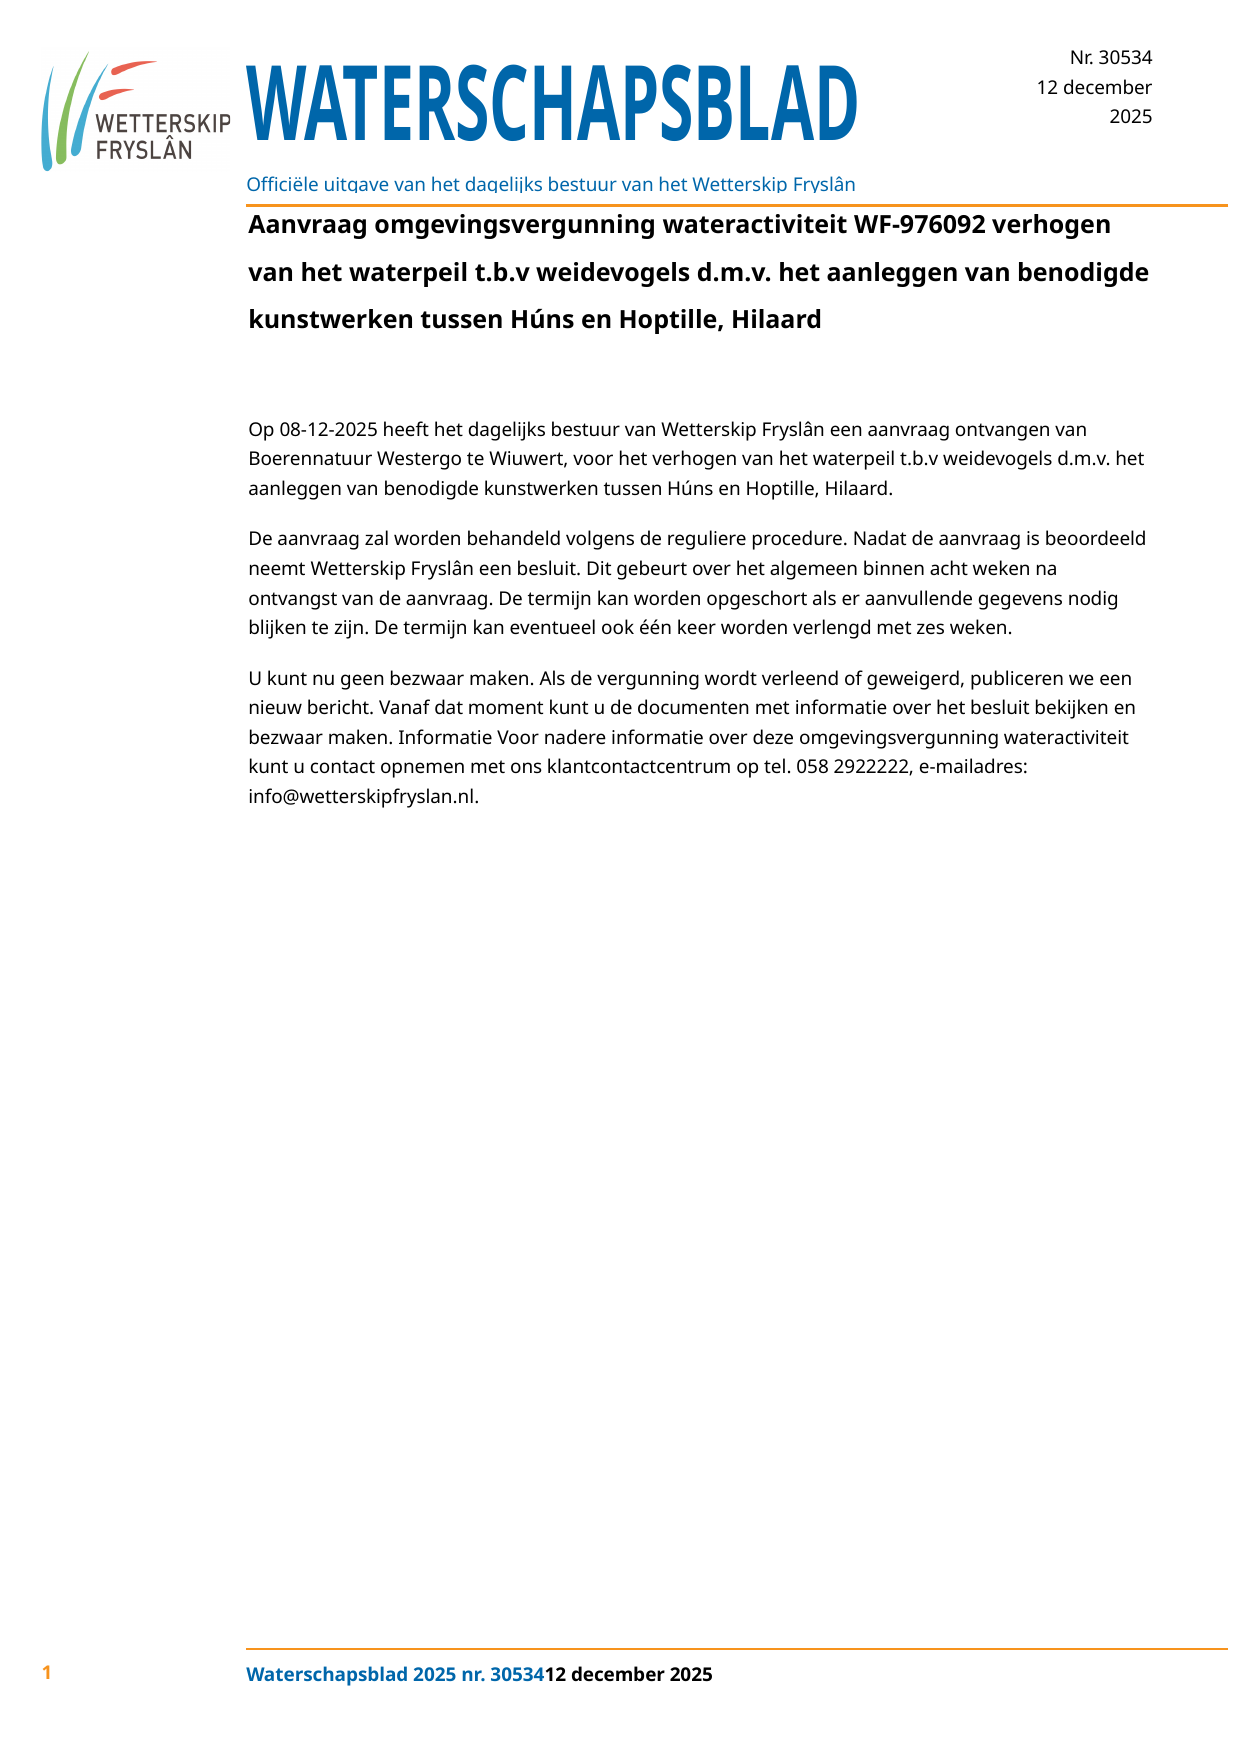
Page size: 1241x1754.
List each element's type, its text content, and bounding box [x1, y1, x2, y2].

text Aanvraag omgevingsvergunning wateractiviteit WF-976092 verhogen van het waterpeil t.b.v weidevogels d.m.v. het aanleggen van benodigde kunstwerken tussen Húns en Hoptille, Hilaard [248, 207, 1152, 336]
picture [41, 47, 231, 172]
text Op 08-12-2025 heeft het dagelijks bestuur van Wetterskip Fryslân een aanvraag ontvangen van Boerennatuur Westergo te Wiuwert, voor het verhogen van het waterpeil t.b.v weidevogels d.m.v. het aanleggen van benodigde kunstwerken tussen Húns en Hoptille, Hilaard. [248, 416, 1152, 501]
text De aanvraag zal worden behandeld volgens de reguliere procedure. Nadat de aanvraag is beoordeeld neemt Wetterskip Fryslân een besluit. Dit gebeurt over het algemeen binnen acht weken na ontvangst van de aanvraag. De termijn kan worden opgeschort als er aanvullende gegevens nodig blijken te zijn. De termijn kan eventueel ook één keer worden verlengd met zes weken. [248, 526, 1152, 640]
text U kunt nu geen bezwaar maken. Als de vergunning wordt verleend of geweigerd, publiceren we een nieuw bericht. Vanaf dat moment kunt u de documenten met informatie over het besluit bekijken en bezwaar maken. Informatie Voor nadere informatie over deze omgevingsvergunning wateractiviteit kunt u contact opnemen met ons klantcontactcentrum op tel. 058 2922222, e-mailadres: info@wetterskipfryslan.nl. [248, 665, 1152, 809]
